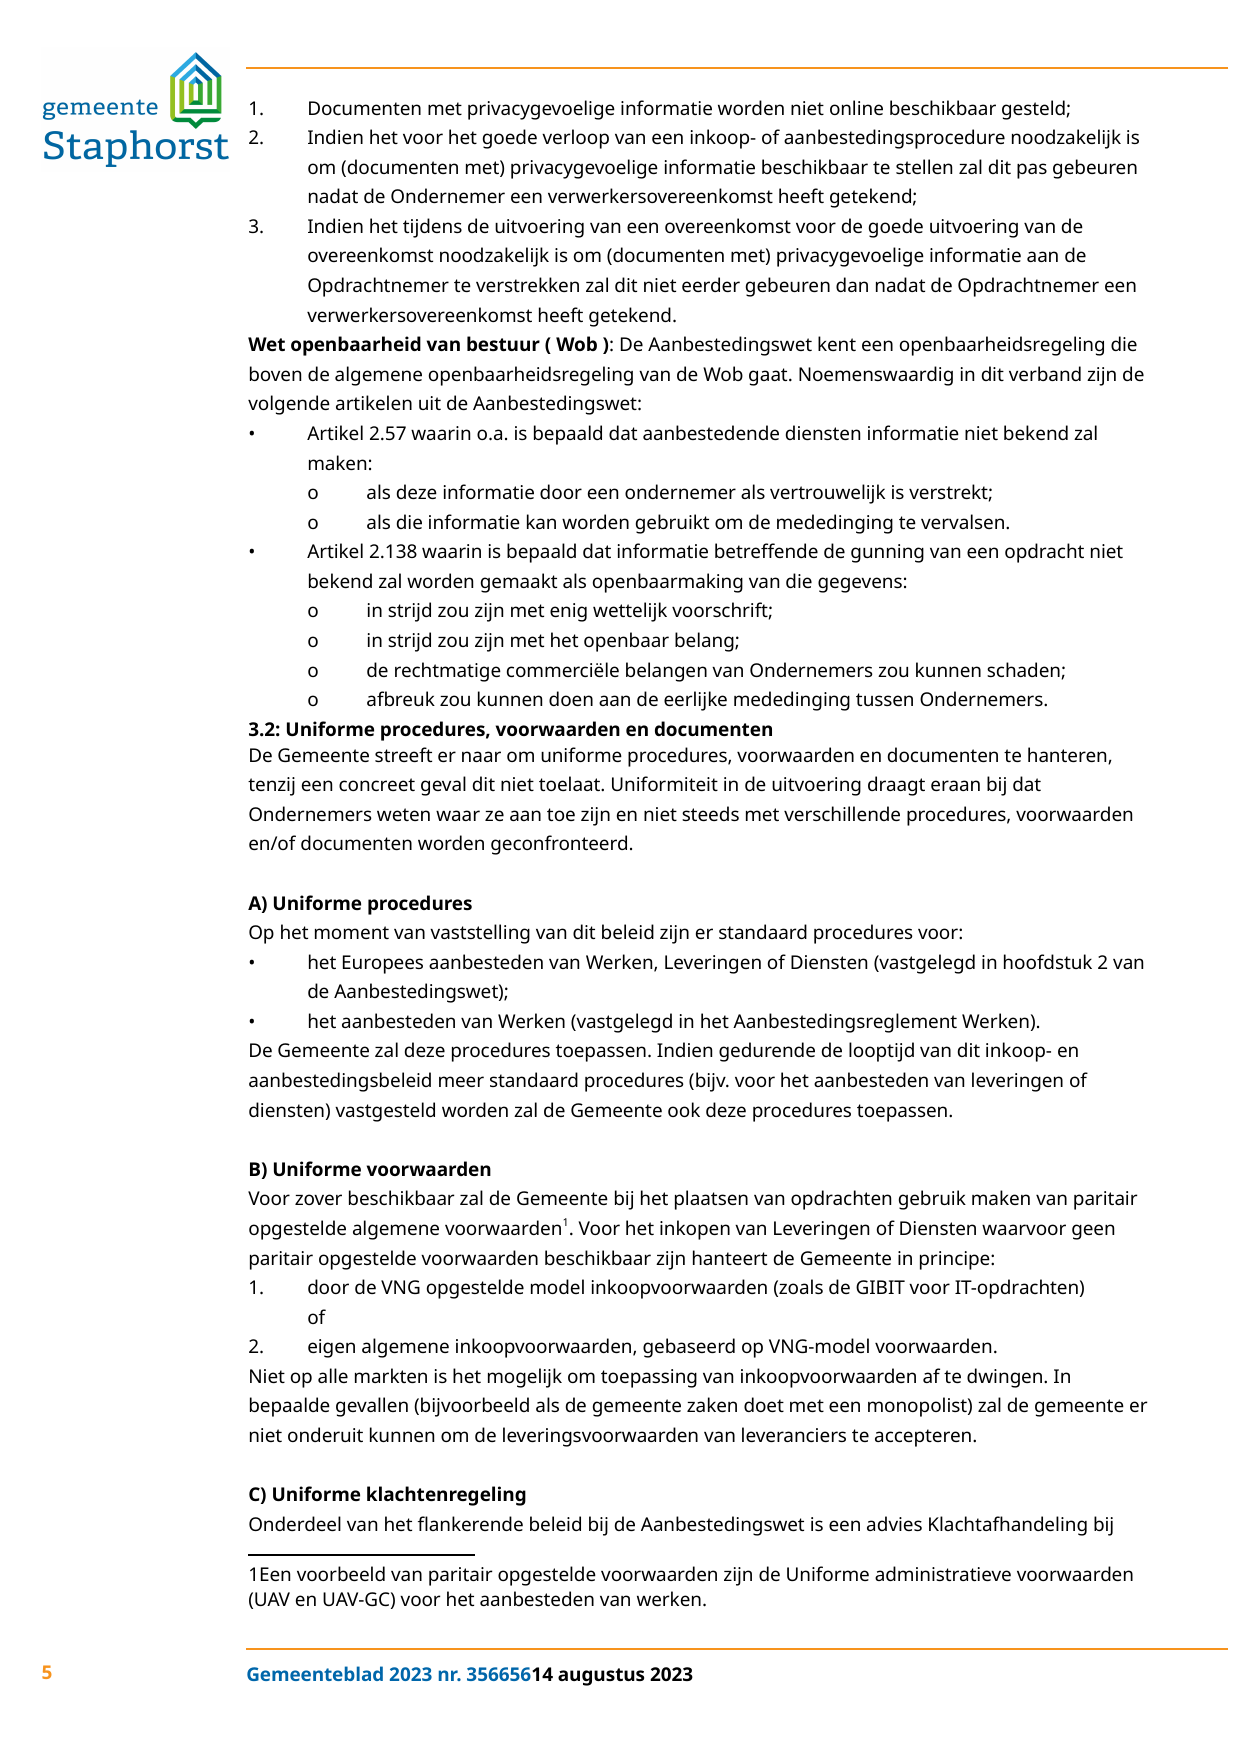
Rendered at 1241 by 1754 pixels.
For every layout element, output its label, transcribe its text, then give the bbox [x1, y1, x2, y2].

list door de VNG opgestelde model inkoopvoorwaarden (zoals de GIBIT voor IT-opdrachten) [248, 1274, 1152, 1300]
list als deze informatie door een ondernemer als vertrouwelijk is verstrekt; [307, 479, 1152, 505]
list als die informatie kan worden gebruikt om de mededinging te vervalsen. [307, 509, 1152, 535]
list in strijd zou zijn met het openbaar belang; [307, 627, 1152, 653]
picture [41, 47, 231, 172]
text Niet op alle markten is het mogelijk om toepassing van inkoopvoorwaarden af te dwingen. In bepaalde gevallen (bijvoorbeeld als de gemeente zaken doet met een monopolist) zal de gemeente er niet onderuit kunnen om de leveringsvoorwaarden van leveranciers te accepteren. [248, 1363, 1152, 1448]
list afbreuk zou kunnen doen aan de eerlijke mededinging tussen Ondernemers. [307, 686, 1152, 712]
list Artikel 2.57 waarin o.a. is bepaald dat aanbestedende diensten informatie niet bekend zal maken: [248, 420, 1152, 476]
list de rechtmatige commerciële belangen van Ondernemers zou kunnen schaden; [307, 657, 1152, 683]
list of [248, 1304, 1152, 1329]
text Wet openbaarheid van bestuur ( Wob ): De Aanbestedingswet kent een openbaarheidsregeling die boven de algemene openbaarheidsregeling van de Wob gaat. Noemenswaardig in dit verband zijn de volgende artikelen uit de Aanbestedingswet: [248, 331, 1152, 416]
text Onderdeel van het flankerende beleid bij de Aanbestedingswet is een advies Klachtafhandeling bij [248, 1511, 1152, 1537]
text De Gemeente zal deze procedures toepassen. Indien gedurende de looptijd van dit inkoop- en aanbestedingsbeleid meer standaard procedures (bijv. voor het aanbesteden van leveringen of diensten) vastgesteld worden zal de Gemeente ook deze procedures toepassen. [248, 1038, 1152, 1122]
text 3.2: Uniforme procedures, voorwaarden en documenten [248, 716, 1152, 742]
text Op het moment van vaststelling van dit beleid zijn er standaard procedures voor: [248, 919, 1152, 945]
list Indien het tijdens de uitvoering van een overeenkomst voor de goede uitvoering van de overeenkomst noodzakelijk is om (documenten met) privacygevoelige informatie aan de Opdrachtnemer te verstrekken zal dit niet eerder gebeuren dan nadat de Opdrachtnemer een verwerkersovereenkomst heeft getekend. [248, 213, 1152, 328]
text B) Uniforme voorwaarden [248, 1156, 1152, 1182]
list Documenten met privacygevoelige informatie worden niet online beschikbaar gesteld; [248, 95, 1152, 121]
text A) Uniforme procedures [248, 890, 1152, 915]
list in strijd zou zijn met enig wettelijk voorschrift; [307, 598, 1152, 623]
list eigen algemene inkoopvoorwaarden, gebaseerd op VNG-model voorwaarden. [248, 1333, 1152, 1359]
list Artikel 2.138 waarin is bepaald dat informatie betreffende de gunning van een opdracht niet bekend zal worden gemaakt als openbaarmaking van die gegevens: [248, 538, 1152, 594]
text C) Uniforme klachtenregeling [248, 1481, 1152, 1507]
text Een voorbeeld van paritair opgestelde voorwaarden zijn de Uniforme administratieve voorwaarden (UAV en UAV-GC) voor het aanbesteden van werken. [248, 1561, 1152, 1612]
text Voor zover beschikbaar zal de Gemeente bij het plaatsen van opdrachten gebruik maken van paritair opgestelde algemene voorwaarden. Voor het inkopen van Leveringen of Diensten waarvoor geen paritair opgestelde voorwaarden beschikbaar zijn hanteert de Gemeente in principe: [248, 1186, 1152, 1270]
list Indien het voor het goede verloop van een inkoop- of aanbestedingsprocedure noodzakelijk is om (documenten met) privacygevoelige informatie beschikbaar te stellen zal dit pas gebeuren nadat de Ondernemer een verwerkersovereenkomst heeft getekend; [248, 124, 1152, 209]
list het Europees aanbesteden van Werken, Leveringen of Diensten (vastgelegd in hoofdstuk 2 van de Aanbestedingswet); [248, 949, 1152, 1004]
list het aanbesteden van Werken (vastgelegd in het Aanbestedingsreglement Werken). [248, 1008, 1152, 1034]
text De Gemeente streeft er naar om uniforme procedures, voorwaarden en documenten te hanteren, tenzij een concreet geval dit niet toelaat. Uniformiteit in de uitvoering draagt eraan bij dat Ondernemers weten waar ze aan toe zijn en niet steeds met verschillende procedures, voorwaarden en/of documenten worden geconfronteerd. [248, 742, 1152, 856]
